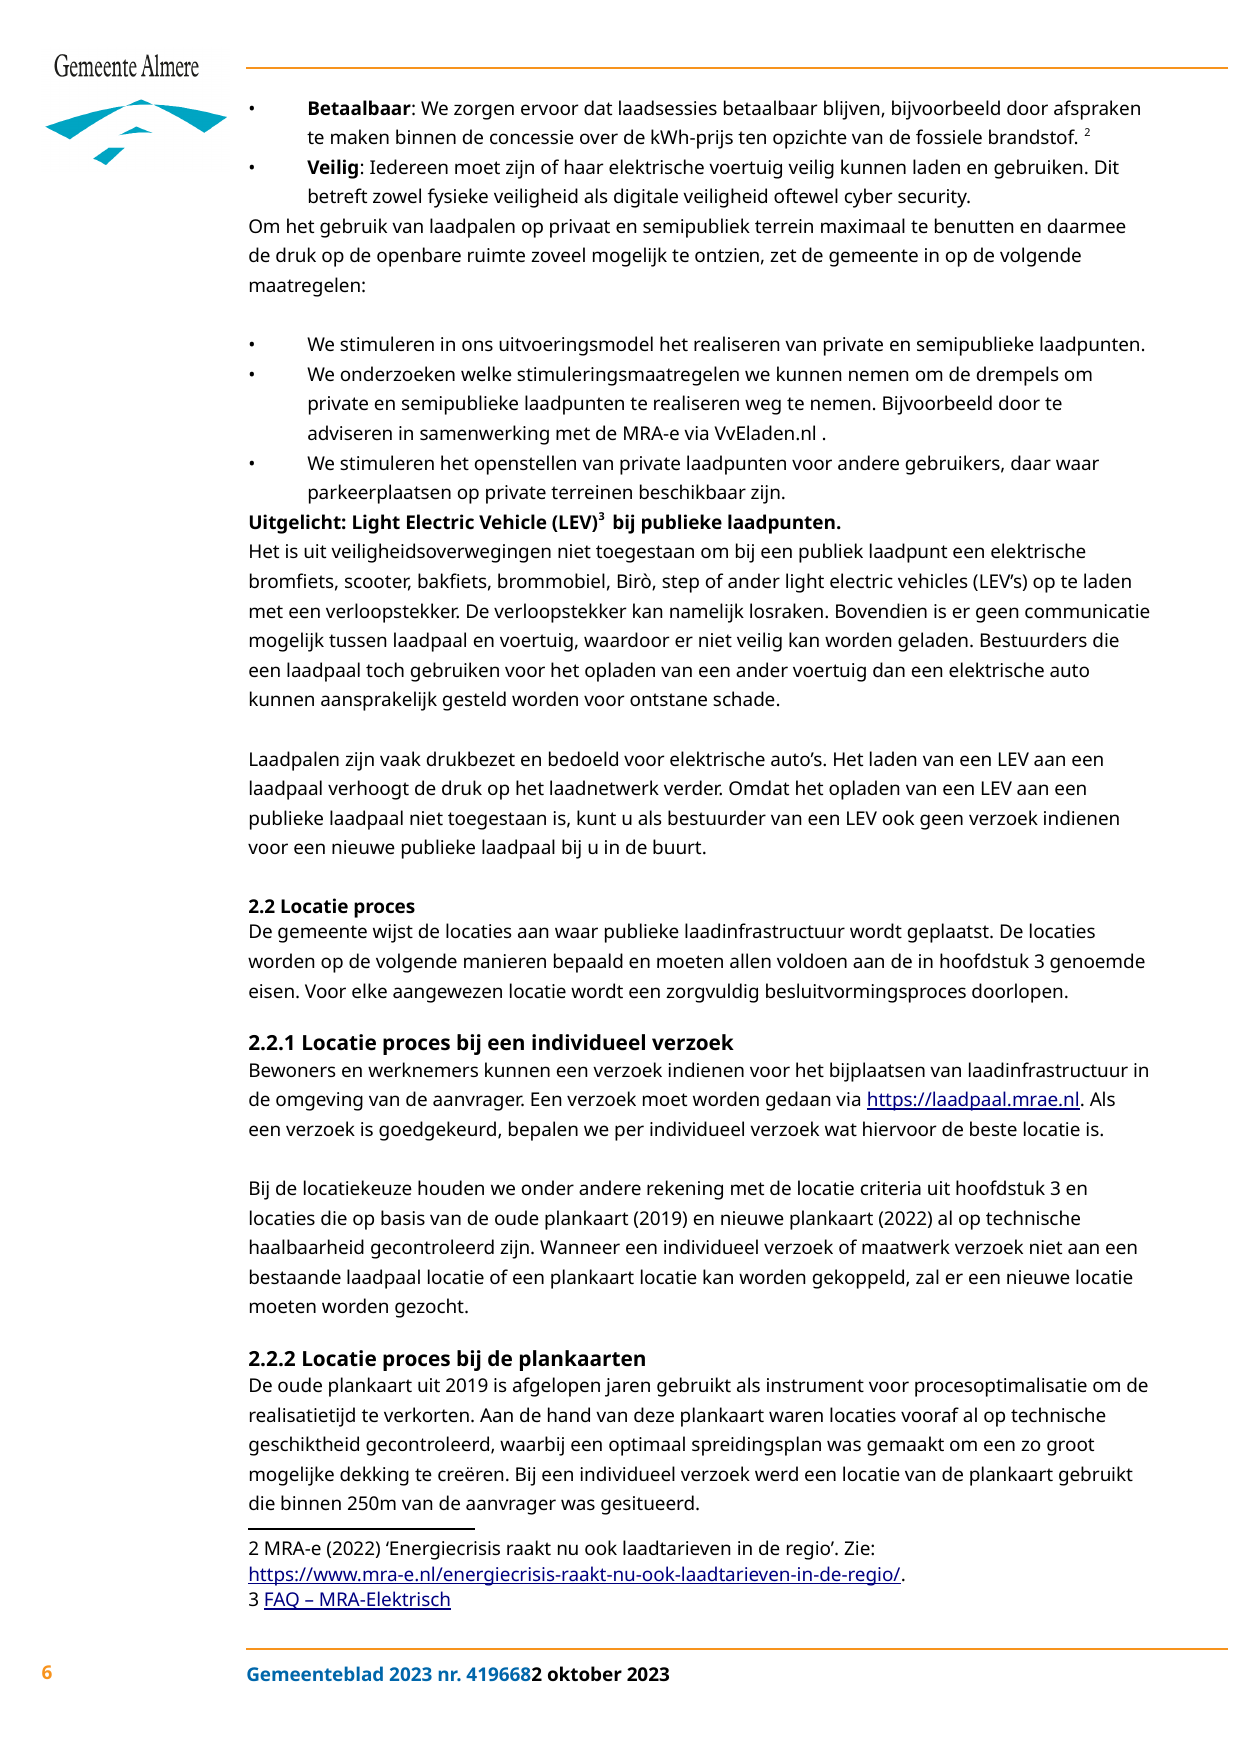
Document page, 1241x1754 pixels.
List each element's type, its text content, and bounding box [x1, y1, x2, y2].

text De gemeente wijst de locaties aan waar publieke laadinfrastructuur wordt geplaatst. De locaties worden op de volgende manieren bepaald en moeten allen voldoen aan de in hoofdstuk 3 genoemde eisen. Voor elke aangewezen locatie wordt een zorgvuldig besluitvormingsproces doorlopen. [248, 919, 1152, 1004]
text 2.2.1 Locatie proces bij een individueel verzoek [248, 1028, 1152, 1057]
list We stimuleren het openstellen van private laadpunten voor andere gebruikers, daar waar parkeerplaatsen op private terreinen beschikbaar zijn. [248, 450, 1152, 505]
text Bewoners en werknemers kunnen een verzoek indienen voor het bijplaatsen van laadinfrastructuur in de omgeving van de aanvrager. Een verzoek moet worden gedaan via https://laadpaal.mrae.nl. Als een verzoek is goedgekeurd, bepalen we per individueel verzoek wat hiervoor de beste locatie is. [248, 1057, 1152, 1142]
text 2.2.2 Locatie proces bij de plankaarten [248, 1344, 1152, 1372]
table_header Uitgelicht: Light Electric Vehicle (LEV) bij publieke laadpunten. Het is uit veiligheidsoverwegingen niet toegestaan om bij een publiek laadpunt een elektrische bromfiets, scooter, bakfiets, brommobiel, Birò, step of ander light electric vehicles (LEV’s) op te laden met een verloopstekker. De verloopstekker kan namelijk losraken. Bovendien is er geen communicatie mogelijk tussen laadpaal en voertuig, waardoor er niet veilig kan worden geladen. Bestuurders die een laadpaal toch gebruiken voor het opladen van een ander voertuig dan een elektrische auto kunnen aansprakelijk gesteld worden voor ontstane schade. Laadpalen zijn vaak drukbezet en bedoeld voor elektrische auto’s. Het laden van een LEV aan een laadpaal verhoogt de druk op het laadnetwerk verder. Omdat het opladen van een LEV aan een publieke laadpaal niet toegestaan is, kunt u als bestuurder van een LEV ook geen verzoek indienen voor een nieuwe publieke laadpaal bij u in de buurt. [248, 509, 1152, 860]
picture [41, 47, 231, 172]
text De oude plankaart uit 2019 is afgelopen jaren gebruikt als instrument voor procesoptimalisatie om de realisatietijd te verkorten. Aan de hand van deze plankaart waren locaties vooraf al op technische geschiktheid gecontroleerd, waarbij een optimaal spreidingsplan was gemaakt om een zo groot mogelijke dekking te creëren. Bij een individueel verzoek werd een locatie van de plankaart gebruikt die binnen 250m van de aanvrager was gesitueerd. [248, 1372, 1152, 1516]
list Veilig: Iedereen moet zijn of haar elektrische voertuig veilig kunnen laden en gebruiken. Dit betreft zowel fysieke veiligheid als digitale veiligheid oftewel cyber security. [248, 154, 1152, 209]
list MRA-e (2022) ‘Energiecrisis raakt nu ook laadtarieven in de regio’. Zie: https://www.mra-e.nl/energiecrisis-raakt-nu-ook-laadtarieven-in-de-regio/. [248, 1535, 1152, 1586]
list We stimuleren in ons uitvoeringsmodel het realiseren van private en semipublieke laadpunten. [248, 331, 1152, 357]
text Om het gebruik van laadpalen op privaat en semipubliek terrein maximaal te benutten en daarmee de druk op de openbare ruimte zoveel mogelijk te ontzien, zet de gemeente in op de volgende maatregelen: [248, 213, 1152, 298]
text 2.2 Locatie proces [248, 893, 1152, 919]
list We onderzoeken welke stimuleringsmaatregelen we kunnen nemen om de drempels om private en semipublieke laadpunten te realiseren weg te nemen. Bijvoorbeeld door te adviseren in samenwerking met de MRA-e via VvEladen.nl . [248, 361, 1152, 446]
text Bij de locatiekeuze houden we onder andere rekening met de locatie criteria uit hoofdstuk 3 en locaties die op basis van de oude plankaart (2019) en nieuwe plankaart (2022) al op technische haalbaarheid gecontroleerd zijn. Wanneer een individueel verzoek of maatwerk verzoek niet aan een bestaande laadpaal locatie of een plankaart locatie kan worden gekoppeld, zal er een nieuwe locatie moeten worden gezocht. [248, 1175, 1152, 1319]
list Betaalbaar: We zorgen ervoor dat laadsessies betaalbaar blijven, bijvoorbeeld door afspraken te maken binnen de concessie over de kWh-prijs ten opzichte van de fossiele brandstof. [248, 95, 1152, 150]
